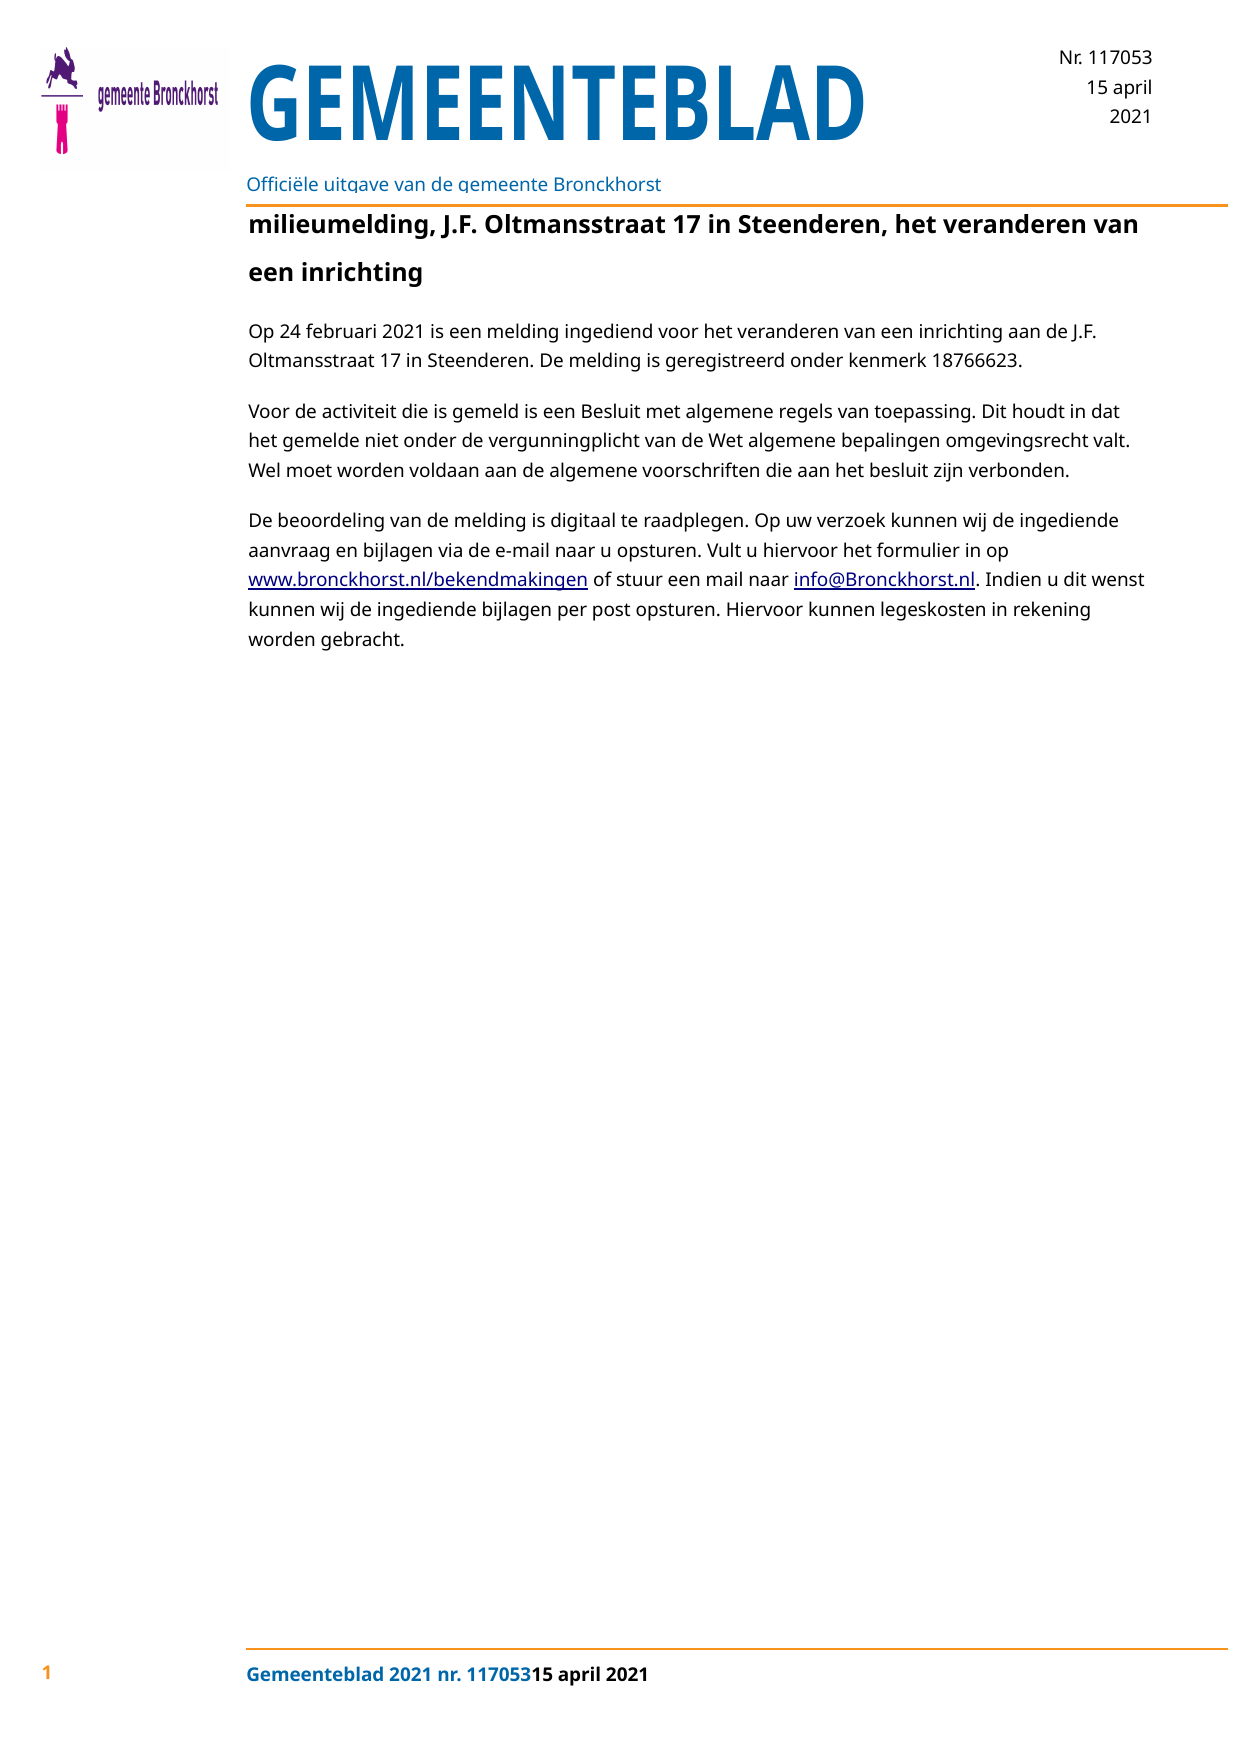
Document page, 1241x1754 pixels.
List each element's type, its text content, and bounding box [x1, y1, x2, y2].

text milieumelding, J.F. Oltmansstraat 17 in Steenderen, het veranderen van een inrichting [248, 207, 1152, 288]
text De beoordeling van de melding is digitaal te raadplegen. Op uw verzoek kunnen wij de ingediende aanvraag en bijlagen via de e-mail naar u opsturen. Vult u hiervoor het formulier in op www.bronckhorst.nl/bekendmakingen of stuur een mail naar info@Bronckhorst.nl. Indien u dit wenst kunnen wij de ingediende bijlagen per post opsturen. Hiervoor kunnen legeskosten in rekening worden gebracht. [248, 507, 1152, 652]
text Voor de activiteit die is gemeld is een Besluit met algemene regels van toepassing. Dit houdt in dat het gemelde niet onder de vergunningplicht van de Wet algemene bepalingen omgevingsrecht valt. Wel moet worden voldaan aan de algemene voorschriften die aan het besluit zijn verbonden. [248, 398, 1152, 483]
picture [41, 47, 231, 172]
text Op 24 februari 2021 is een melding ingediend voor het veranderen van een inrichting aan de J.F. Oltmansstraat 17 in Steenderen. De melding is geregistreerd onder kenmerk 18766623. [248, 318, 1152, 373]
